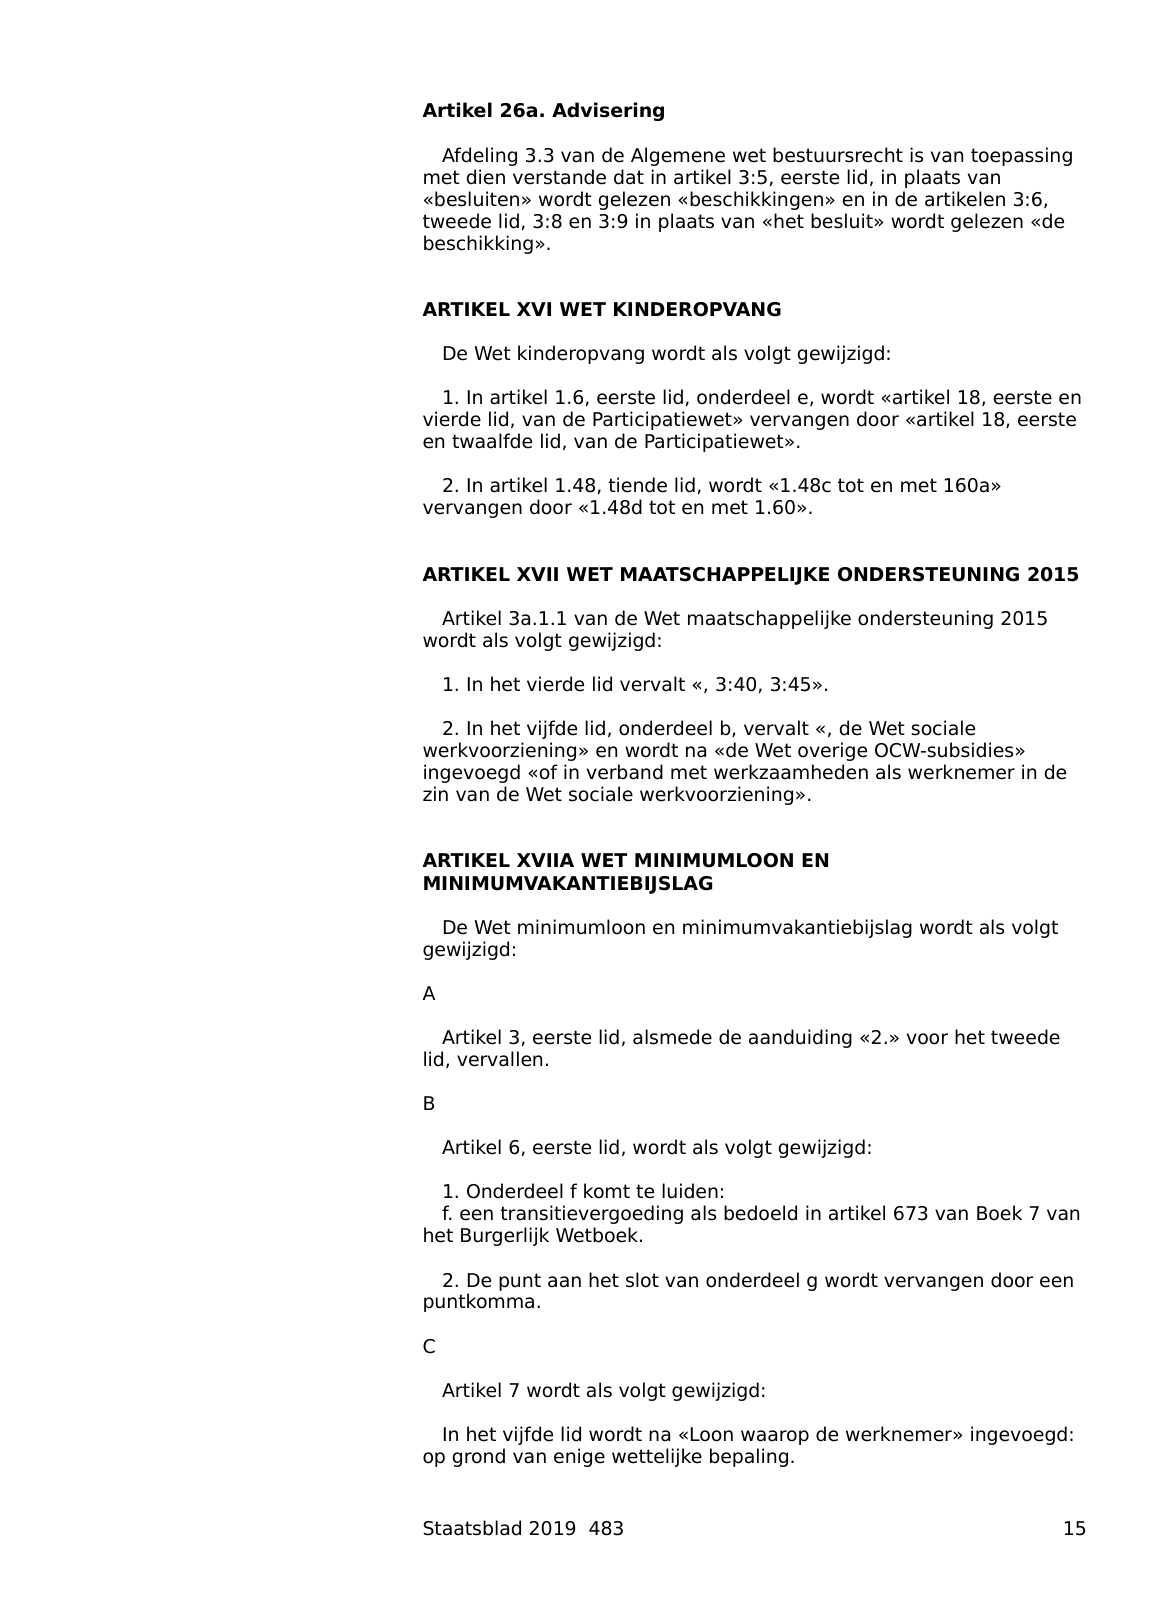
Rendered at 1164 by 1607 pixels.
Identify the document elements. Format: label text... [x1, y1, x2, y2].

text De Wet minimumloon en minimumvakantiebijslag wordt als volgt gewijzigd: [422, 917, 1087, 961]
text 1. In artikel 1.6, eerste lid, onderdeel e, wordt «artikel 18, eerste en vierde lid, van de Participatiewet» vervangen door «artikel 18, eerste en twaalfde lid, van de Participatiewet». [422, 387, 1087, 453]
text 1. In het vierde lid vervalt «, 3:40, 3:45». [422, 674, 1087, 696]
text 2. De punt aan het slot van onderdeel g wordt vervangen door een puntkomma. [422, 1269, 1087, 1313]
subtitle ARTIKEL XVIIA WET MINIMUMLOON EN MINIMUMVAKANTIEBIJSLAG [422, 850, 1087, 894]
subtitle ARTIKEL XVI WET KINDEROPVANG [422, 299, 1087, 321]
subtitle ARTIKEL XVII WET MAATSCHAPPELIJKE ONDERSTEUNING 2015 [422, 564, 1087, 586]
text C [422, 1336, 1087, 1358]
subtitle Artikel 26a. Advisering [422, 100, 1087, 122]
text 2. In het vijfde lid, onderdeel b, vervalt «, de Wet sociale werkvoorziening» en wordt na «de Wet overige OCW-subsidies» ingevoegd «of in verband met werkzaamheden als werknemer in de zin van de Wet sociale werkvoorziening». [422, 718, 1087, 806]
text B [422, 1093, 1087, 1115]
text De Wet kinderopvang wordt als volgt gewijzigd: [422, 343, 1087, 365]
text 1. Onderdeel f komt te luiden: [422, 1181, 1087, 1203]
text Artikel 3, eerste lid, alsmede de aanduiding «2.» voor het tweede lid, vervallen. [422, 1027, 1087, 1071]
text f. een transitievergoeding als bedoeld in artikel 673 van Boek 7 van het Burgerlijk Wetboek. [422, 1203, 1087, 1247]
text 2. In artikel 1.48, tiende lid, wordt «1.48c tot en met 160a» vervangen door «1.48d tot en met 1.60». [422, 475, 1087, 519]
text Artikel 6, eerste lid, wordt als volgt gewijzigd: [422, 1137, 1087, 1159]
text Artikel 7 wordt als volgt gewijzigd: [422, 1380, 1087, 1402]
text Afdeling 3.3 van de Algemene wet bestuursrecht is van toepassing met dien verstande dat in artikel 3:5, eerste lid, in plaats van «besluiten» wordt gelezen «beschikkingen» en in de artikelen 3:6, tweede lid, 3:8 en 3:9 in plaats van «het besluit» wordt gelezen «de beschikking». [422, 144, 1087, 254]
text A [422, 983, 1087, 1005]
text In het vijfde lid wordt na «Loon waarop de werknemer» ingevoegd: op grond van enige wettelijke bepaling. [422, 1424, 1087, 1468]
text Artikel 3a.1.1 van de Wet maatschappelijke ondersteuning 2015 wordt als volgt gewijzigd: [422, 608, 1087, 652]
